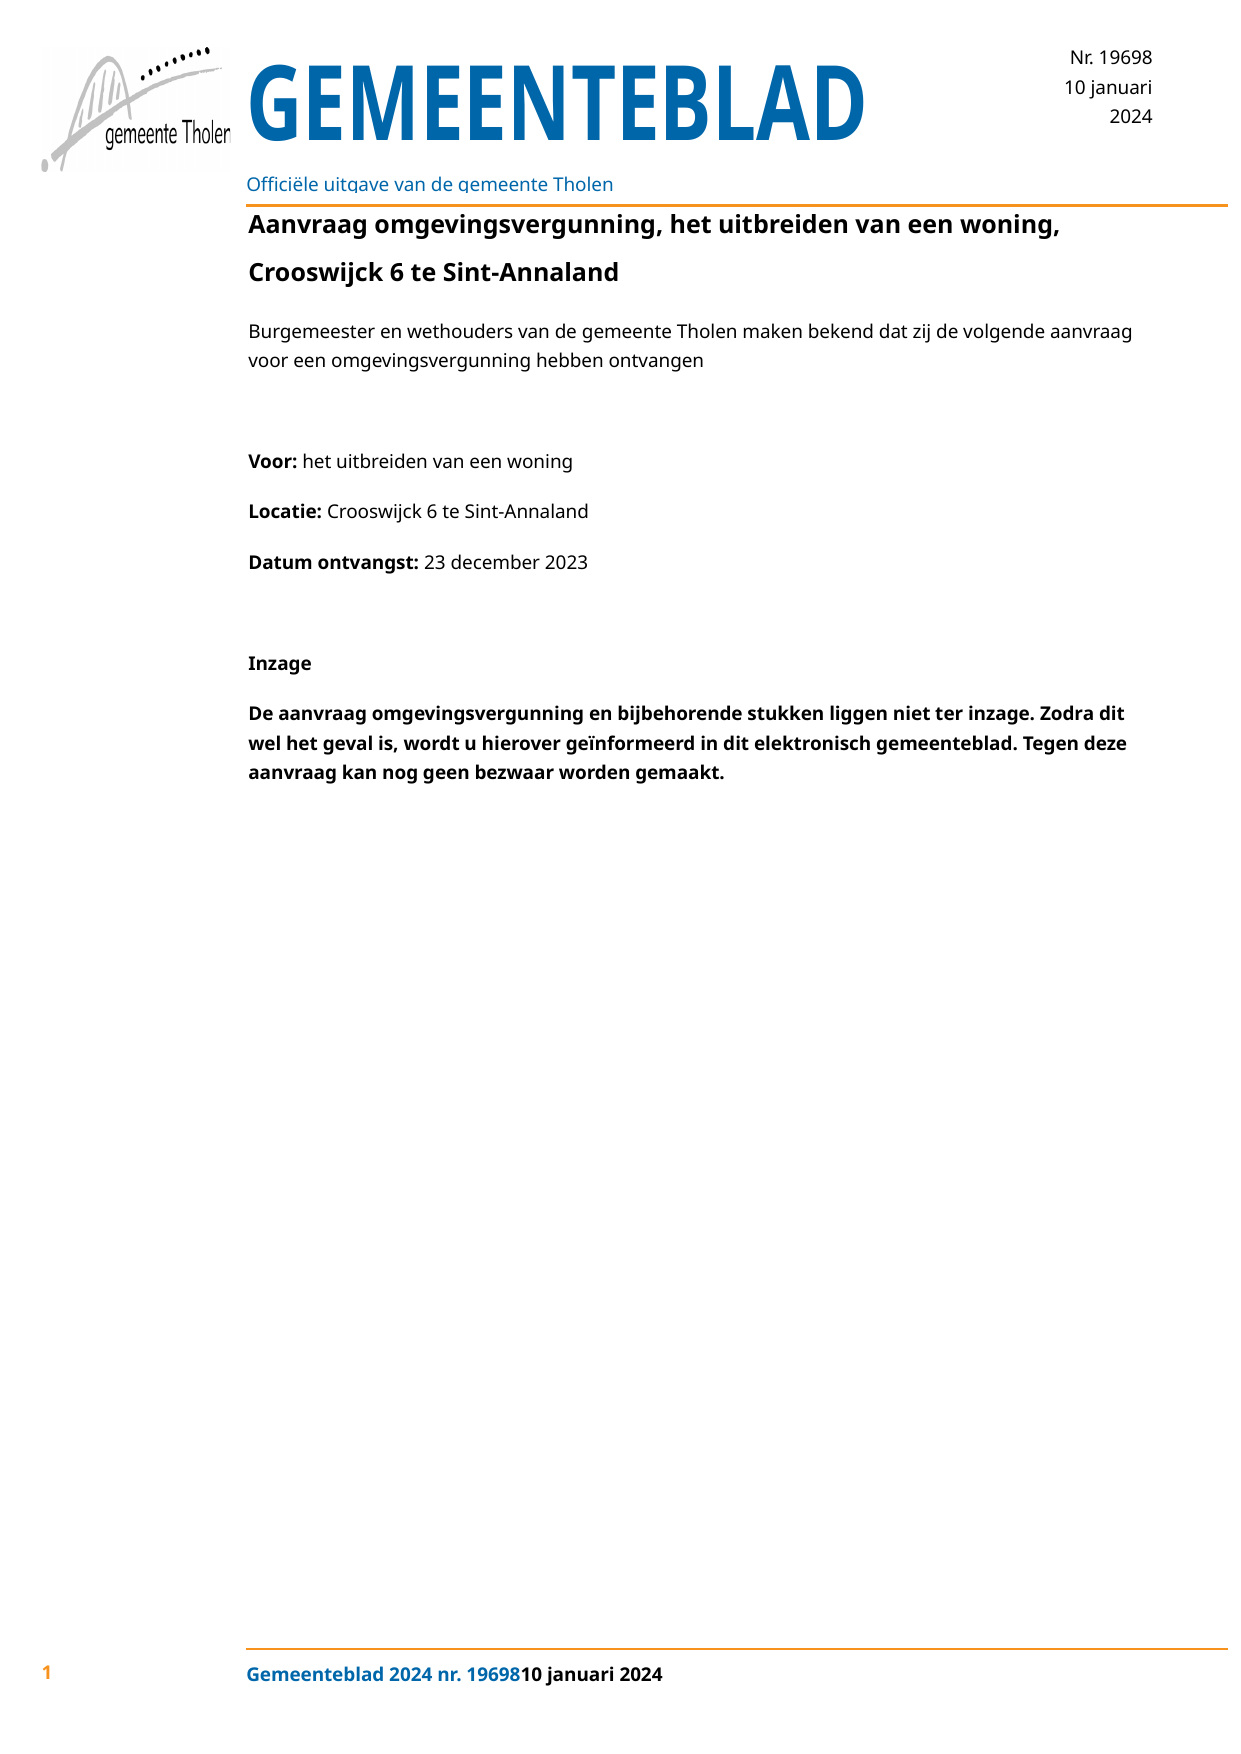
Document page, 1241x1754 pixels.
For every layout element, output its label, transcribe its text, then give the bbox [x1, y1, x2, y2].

text Datum ontvangst: 23 december 2023 [248, 549, 1152, 575]
text Inzage [248, 650, 1152, 676]
text De aanvraag omgevingsvergunning en bijbehorende stukken liggen niet ter inzage. Zodra dit wel het geval is, wordt u hierover geïnformeerd in dit elektronisch gemeenteblad. Tegen deze aanvraag kan nog geen bezwaar worden gemaakt. [248, 700, 1152, 785]
text Locatie: Crooswijck 6 te Sint-Annaland [248, 499, 1152, 524]
picture [41, 47, 231, 172]
text Voor: het uitbreiden van een woning [248, 448, 1152, 474]
text Burgemeester en wethouders van de gemeente Tholen maken bekend dat zij de volgende aanvraag voor een omgevingsvergunning hebben ontvangen [248, 318, 1152, 373]
text Aanvraag omgevingsvergunning, het uitbreiden van een woning, Crooswijck 6 te Sint-Annaland [248, 207, 1152, 288]
